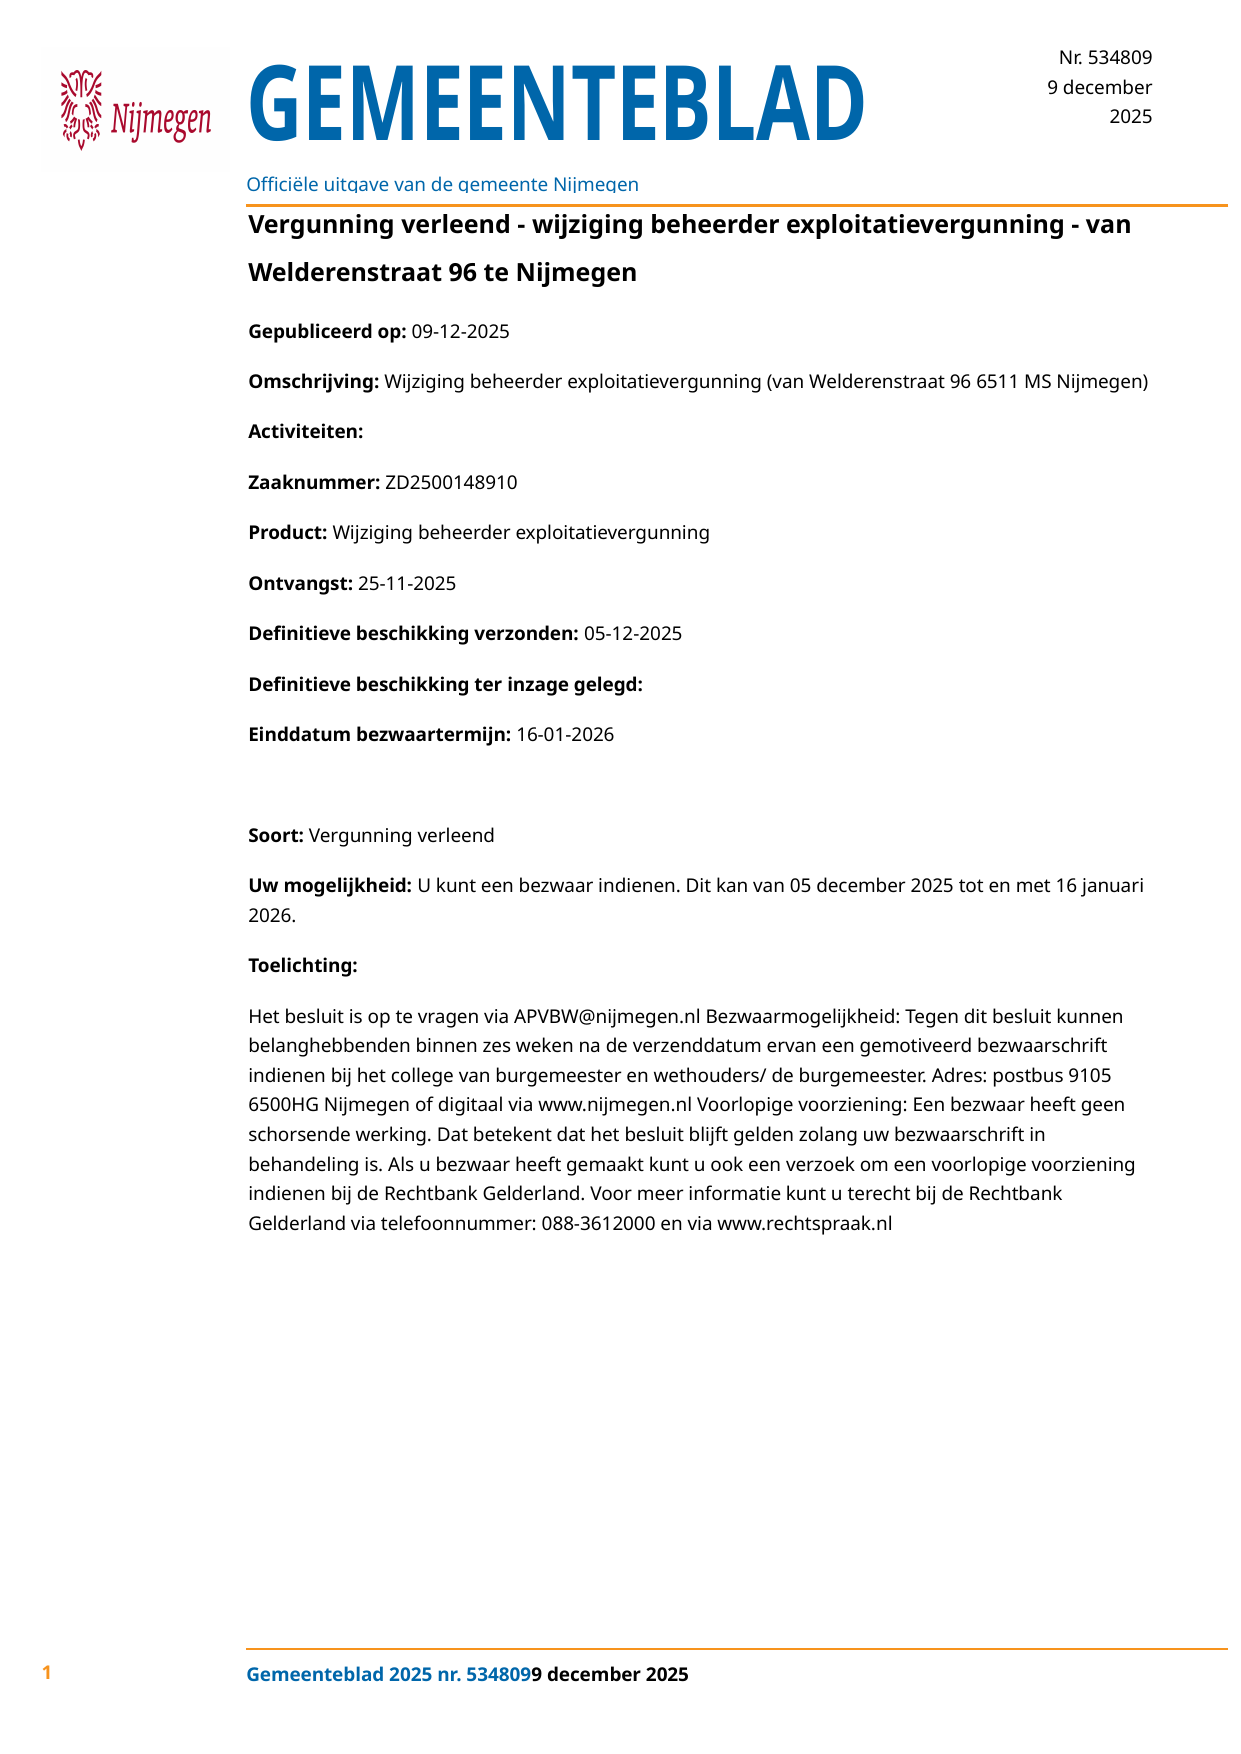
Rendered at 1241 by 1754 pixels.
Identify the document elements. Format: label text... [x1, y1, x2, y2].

text Definitieve beschikking ter inzage gelegd: [248, 671, 1152, 697]
text Definitieve beschikking verzonden: 05-12-2025 [248, 620, 1152, 646]
text Activiteiten: [248, 419, 1152, 444]
text Vergunning verleend - wijziging beheerder exploitatievergunning - van Welderenstraat 96 te Nijmegen [248, 207, 1152, 288]
text Ontvangst: 25-11-2025 [248, 570, 1152, 596]
text Soort: Vergunning verleend [248, 822, 1152, 848]
text Uw mogelijkheid: U kunt een bezwaar indienen. Dit kan van 05 december 2025 tot en met 16 januari 2026. [248, 872, 1152, 928]
picture [41, 47, 231, 172]
text Omschrijving: Wijziging beheerder exploitatievergunning (van Welderenstraat 96 6511 MS Nijmegen) [248, 368, 1152, 394]
text Gepubliceerd op: 09-12-2025 [248, 318, 1152, 344]
text Toelichting: [248, 952, 1152, 978]
text Het besluit is op te vragen via APVBW@nijmegen.nl Bezwaarmogelijkheid: Tegen dit besluit kunnen belanghebbenden binnen zes weken na de verzenddatum ervan een gemotiveerd bezwaarschrift indienen bij het college van burgemeester en wethouders/ de burgemeester. Adres: postbus 9105 6500HG Nijmegen of digitaal via www.nijmegen.nl Voorlopige voorziening: Een bezwaar heeft geen schorsende werking. Dat betekent dat het besluit blijft gelden zolang uw bezwaarschrift in behandeling is. Als u bezwaar heeft gemaakt kunt u ook een verzoek om een voorlopige voorziening indienen bij de Rechtbank Gelderland. Voor meer informatie kunt u terecht bij de Rechtbank Gelderland via telefoonnummer: 088-3612000 en via www.rechtspraak.nl [248, 1003, 1152, 1236]
text Product: Wijziging beheerder exploitatievergunning [248, 519, 1152, 545]
text Einddatum bezwaartermijn: 16-01-2026 [248, 721, 1152, 747]
text Zaaknummer: ZD2500148910 [248, 469, 1152, 495]
